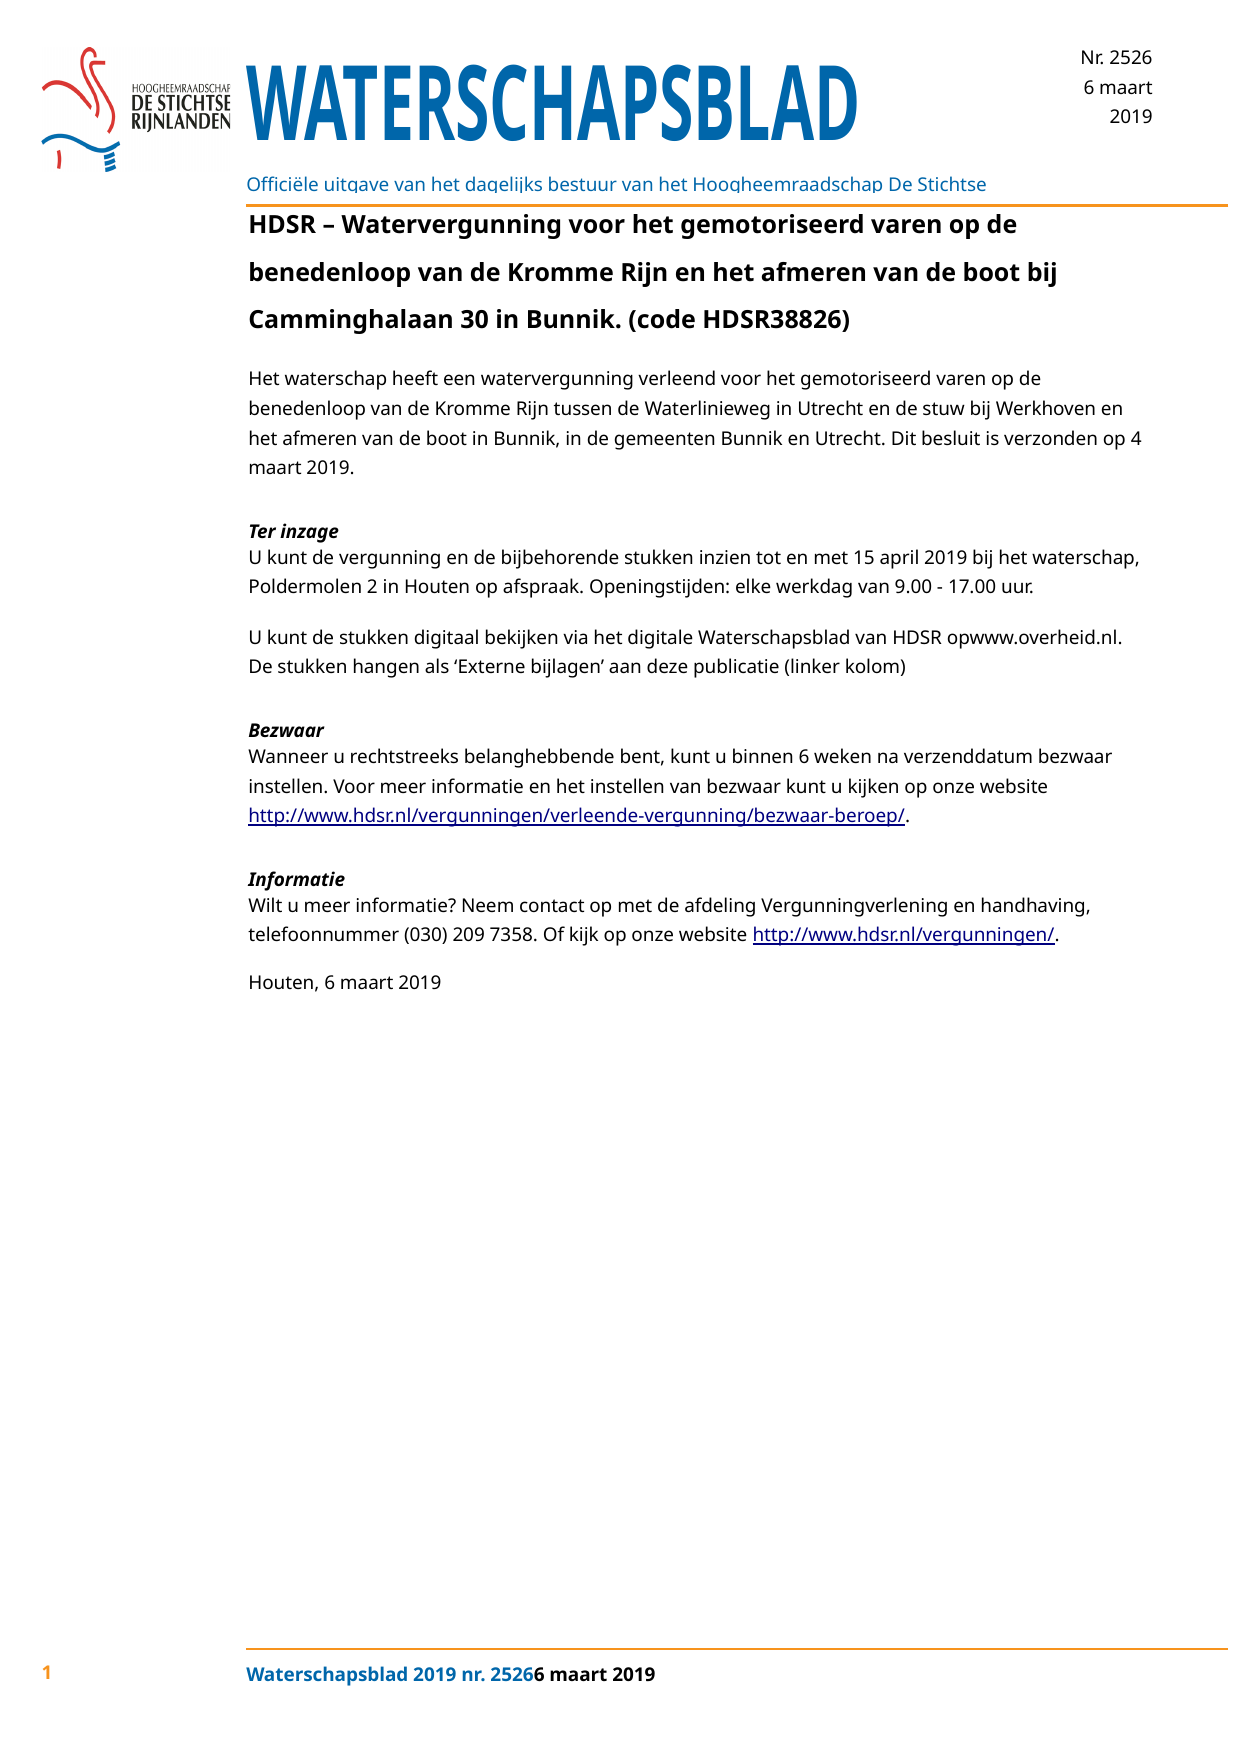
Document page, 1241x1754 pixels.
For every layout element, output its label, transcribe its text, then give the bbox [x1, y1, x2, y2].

text Houten, 6 maart 2019 [248, 969, 1152, 995]
text U kunt de vergunning en de bijbehorende stukken inzien tot en met 15 april 2019 bij het waterschap, Poldermolen 2 in Houten op afspraak. Openingstijden: elke werkdag van 9.00 - 17.00 uur. [248, 544, 1152, 599]
text Ter inzage [248, 518, 1152, 544]
picture [41, 47, 231, 172]
text Wanneer u rechtstreeks belanghebbende bent, kunt u binnen 6 weken na verzenddatum bezwaar instellen. Voor meer informatie en het instellen van bezwaar kunt u kijken op onze website http://www.hdsr.nl/vergunningen/verleende-vergunning/bezwaar-beroep/. [248, 743, 1152, 828]
text Wilt u meer informatie? Neem contact op met de afdeling Vergunningverlening en handhaving, telefoonnummer (030) 209 7358. Of kijk op onze website http://www.hdsr.nl/vergunningen/. [248, 892, 1152, 947]
text U kunt de stukken digitaal bekijken via het digitale Waterschapsblad van HDSR opwww.overheid.nl. De stukken hangen als ‘Externe bijlagen’ aan deze publicatie (linker kolom) [248, 624, 1152, 679]
text Het waterschap heeft een watervergunning verleend voor het gemotoriseerd varen op de benedenloop van de Kromme Rijn tussen de Waterlinieweg in Utrecht en de stuw bij Werkhoven en het afmeren van de boot in Bunnik, in de gemeenten Bunnik en Utrecht. Dit besluit is verzonden op 4 maart 2019. [248, 366, 1152, 480]
text Informatie [248, 866, 1152, 892]
text HDSR – Watervergunning voor het gemotoriseerd varen op de benedenloop van de Kromme Rijn en het afmeren van de boot bij Camminghalaan 30 in Bunnik. (code HDSR38826) [248, 207, 1152, 336]
text Bezwaar [248, 717, 1152, 743]
